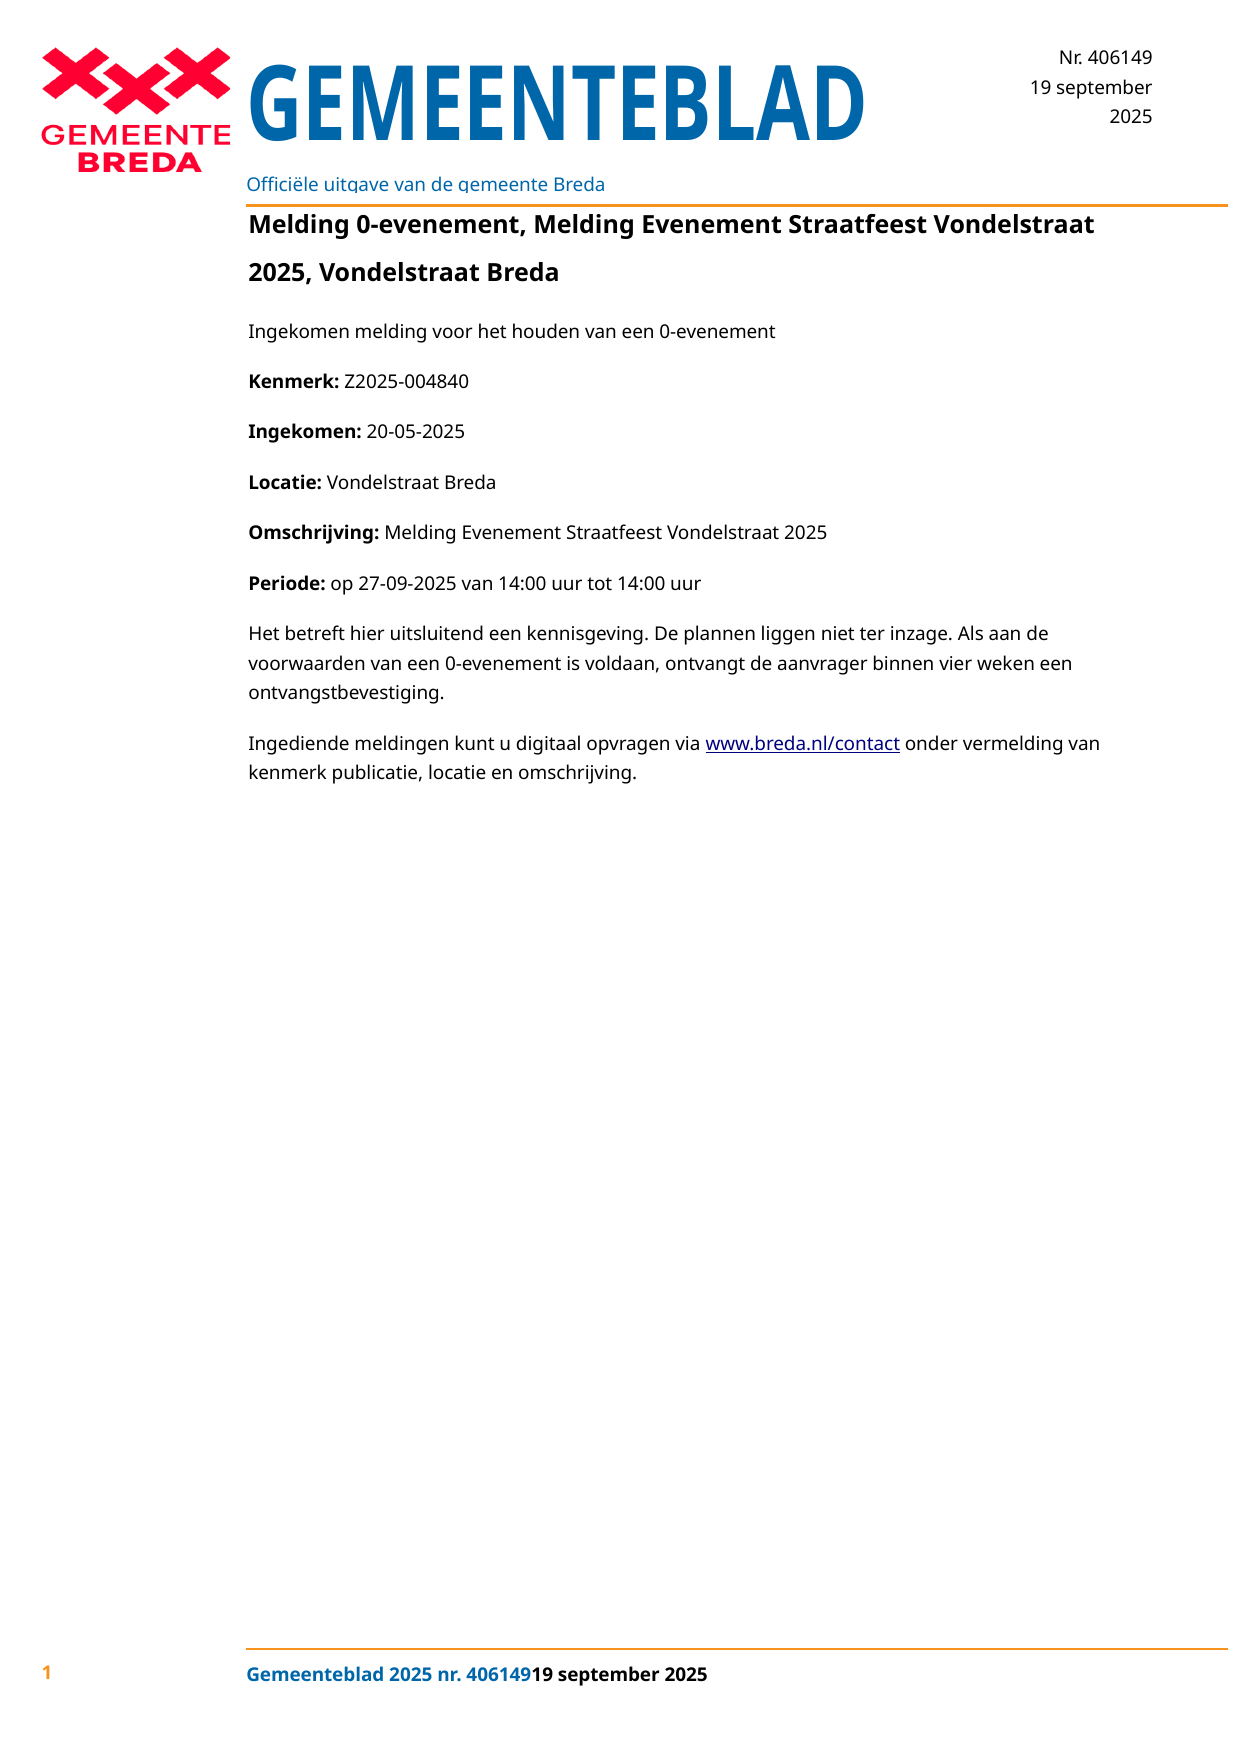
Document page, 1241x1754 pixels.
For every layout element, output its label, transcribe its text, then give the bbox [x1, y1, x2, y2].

text Ingekomen melding voor het houden van een 0-evenement [248, 318, 1152, 344]
text Ingekomen: 20-05-2025 [248, 419, 1152, 444]
text Het betreft hier uitsluitend een kennisgeving. De plannen liggen niet ter inzage. Als aan de voorwaarden van een 0-evenement is voldaan, ontvangt de aanvrager binnen vier weken een ontvangstbevestiging. [248, 620, 1152, 705]
text Omschrijving: Melding Evenement Straatfeest Vondelstraat 2025 [248, 519, 1152, 545]
text Kenmerk: Z2025-004840 [248, 368, 1152, 394]
picture [41, 47, 231, 172]
text Locatie: Vondelstraat Breda [248, 469, 1152, 495]
text Melding 0-evenement, Melding Evenement Straatfeest Vondelstraat 2025, Vondelstraat Breda [248, 207, 1152, 288]
text Ingediende meldingen kunt u digitaal opvragen via www.breda.nl/contact onder vermelding van kenmerk publicatie, locatie en omschrijving. [248, 730, 1152, 785]
text Periode: op 27-09-2025 van 14:00 uur tot 14:00 uur [248, 570, 1152, 596]
